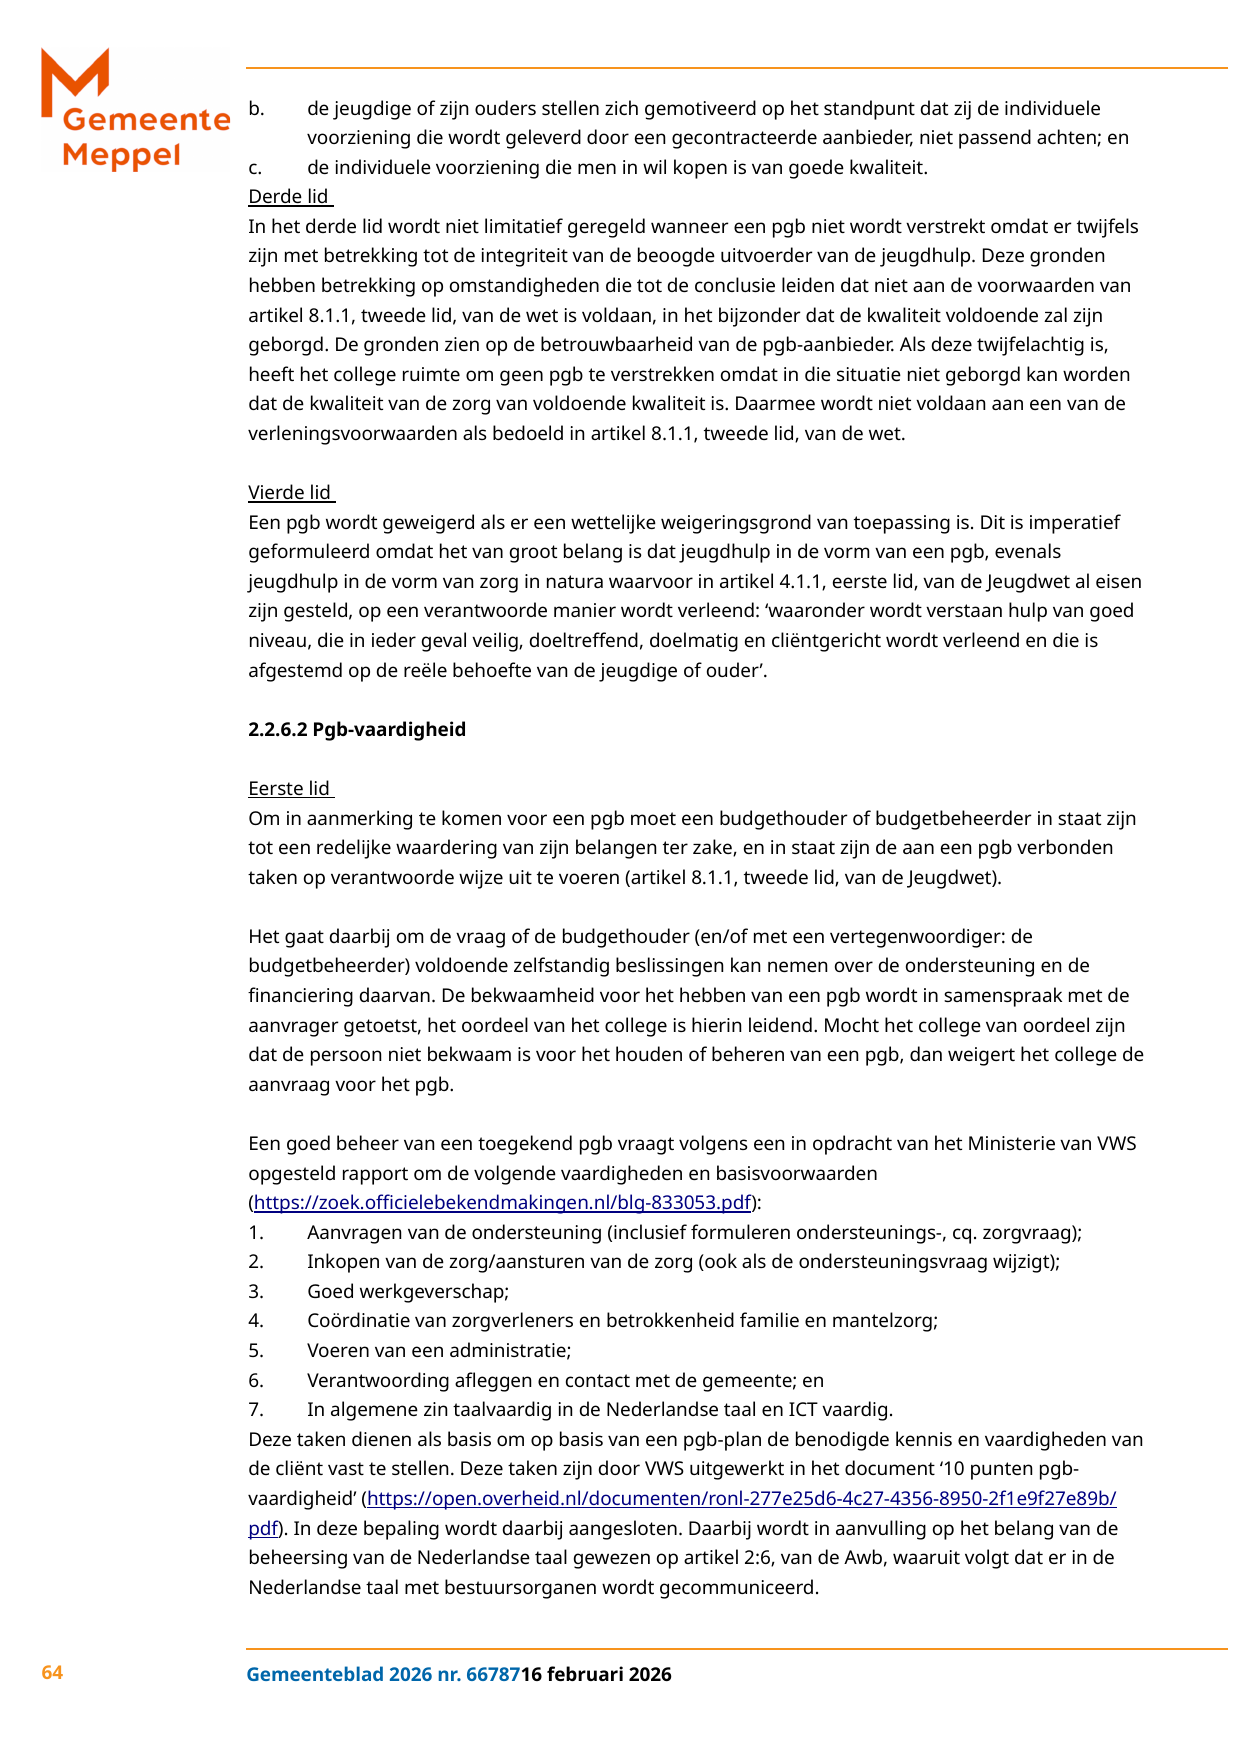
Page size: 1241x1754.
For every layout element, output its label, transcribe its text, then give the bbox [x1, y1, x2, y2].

list Aanvragen van de ondersteuning (inclusief formuleren ondersteunings-, cq. zorgvraag); [248, 1219, 1152, 1245]
list In algemene zin taalvaardig in de Nederlandse taal en ICT vaardig. [248, 1396, 1152, 1422]
text Het gaat daarbij om de vraag of de budgethouder (en/of met een vertegenwoordiger: de budgetbeheerder) voldoende zelfstandig beslissingen kan nemen over de ondersteuning en de financiering daarvan. De bekwaamheid voor het hebben van een pgb wordt in samenspraak met de aanvrager getoetst, het oordeel van het college is hierin leidend. Mocht het college van oordeel zijn dat de persoon niet bekwaam is voor het houden of beheren van een pgb, dan weigert het college de aanvraag voor het pgb. [248, 923, 1152, 1097]
text Eerste lid [248, 775, 1152, 801]
text Deze taken dienen als basis om op basis van een pgb-plan de benodigde kennis en vaardigheden van de cliënt vast te stellen. Deze taken zijn door VWS uitgewerkt in het document ‘10 punten pgb-vaardigheid’ (https://open.overheid.nl/documenten/ronl-277e25d6-4c27-4356-8950-2f1e9f27e89b/pdf). In deze bepaling wordt daarbij aangesloten. Daarbij wordt in aanvulling op het belang van de beheersing van de Nederlandse taal gewezen op artikel 2:6, van de Awb, waaruit volgt dat er in de Nederlandse taal met bestuursorganen wordt gecommuniceerd. [248, 1426, 1152, 1600]
list Inkopen van de zorg/aansturen van de zorg (ook als de ondersteuningsvraag wijzigt); [248, 1248, 1152, 1274]
text Vierde lid [248, 479, 1152, 505]
picture [41, 47, 231, 172]
text In het derde lid wordt niet limitatief geregeld wanneer een pgb niet wordt verstrekt omdat er twijfels zijn met betrekking tot de integriteit van de beoogde uitvoerder van de jeugdhulp. Deze gronden hebben betrekking op omstandigheden die tot de conclusie leiden dat niet aan de voorwaarden van artikel 8.1.1, tweede lid, van de wet is voldaan, in het bijzonder dat de kwaliteit voldoende zal zijn geborgd. De gronden zien op de betrouwbaarheid van de pgb-aanbieder. Als deze twijfelachtig is, heeft het college ruimte om geen pgb te verstrekken omdat in die situatie niet geborgd kan worden dat de kwaliteit van de zorg van voldoende kwaliteit is. Daarmee wordt niet voldaan aan een van de verleningsvoorwaarden als bedoeld in artikel 8.1.1, tweede lid, van de wet. [248, 213, 1152, 446]
list de individuele voorziening die men in wil kopen is van goede kwaliteit. [248, 154, 1152, 180]
text Een goed beheer van een toegekend pgb vraagt volgens een in opdracht van het Ministerie van VWS opgesteld rapport om de volgende vaardigheden en basisvoorwaarden (https://zoek.officielebekendmakingen.nl/blg-833053.pdf): [248, 1130, 1152, 1215]
list Coördinatie van zorgverleners en betrokkenheid familie en mantelzorg; [248, 1308, 1152, 1333]
list Verantwoording afleggen en contact met de gemeente; en [248, 1367, 1152, 1393]
text Derde lid [248, 183, 1152, 209]
text 2.2.6.2 Pgb-vaardigheid [248, 716, 1152, 742]
list Voeren van een administratie; [248, 1337, 1152, 1363]
list Goed werkgeverschap; [248, 1278, 1152, 1304]
text Om in aanmerking te komen voor een pgb moet een budgethouder of budgetbeheerder in staat zijn tot een redelijke waardering van zijn belangen ter zake, en in staat zijn de aan een pgb verbonden taken op verantwoorde wijze uit te voeren (artikel 8.1.1, tweede lid, van de Jeugdwet). [248, 805, 1152, 890]
list de jeugdige of zijn ouders stellen zich gemotiveerd op het standpunt dat zij de individuele voorziening die wordt geleverd door een gecontracteerde aanbieder, niet passend achten; en [248, 95, 1152, 150]
text Een pgb wordt geweigerd als er een wettelijke weigeringsgrond van toepassing is. Dit is imperatief geformuleerd omdat het van groot belang is dat jeugdhulp in de vorm van een pgb, evenals jeugdhulp in de vorm van zorg in natura waarvoor in artikel 4.1.1, eerste lid, van de Jeugdwet al eisen zijn gesteld, op een verantwoorde manier wordt verleend: ‘waaronder wordt verstaan hulp van goed niveau, die in ieder geval veilig, doeltreffend, doelmatig en cliëntgericht wordt verleend en die is afgestemd op de reële behoefte van de jeugdige of ouder’. [248, 509, 1152, 683]
